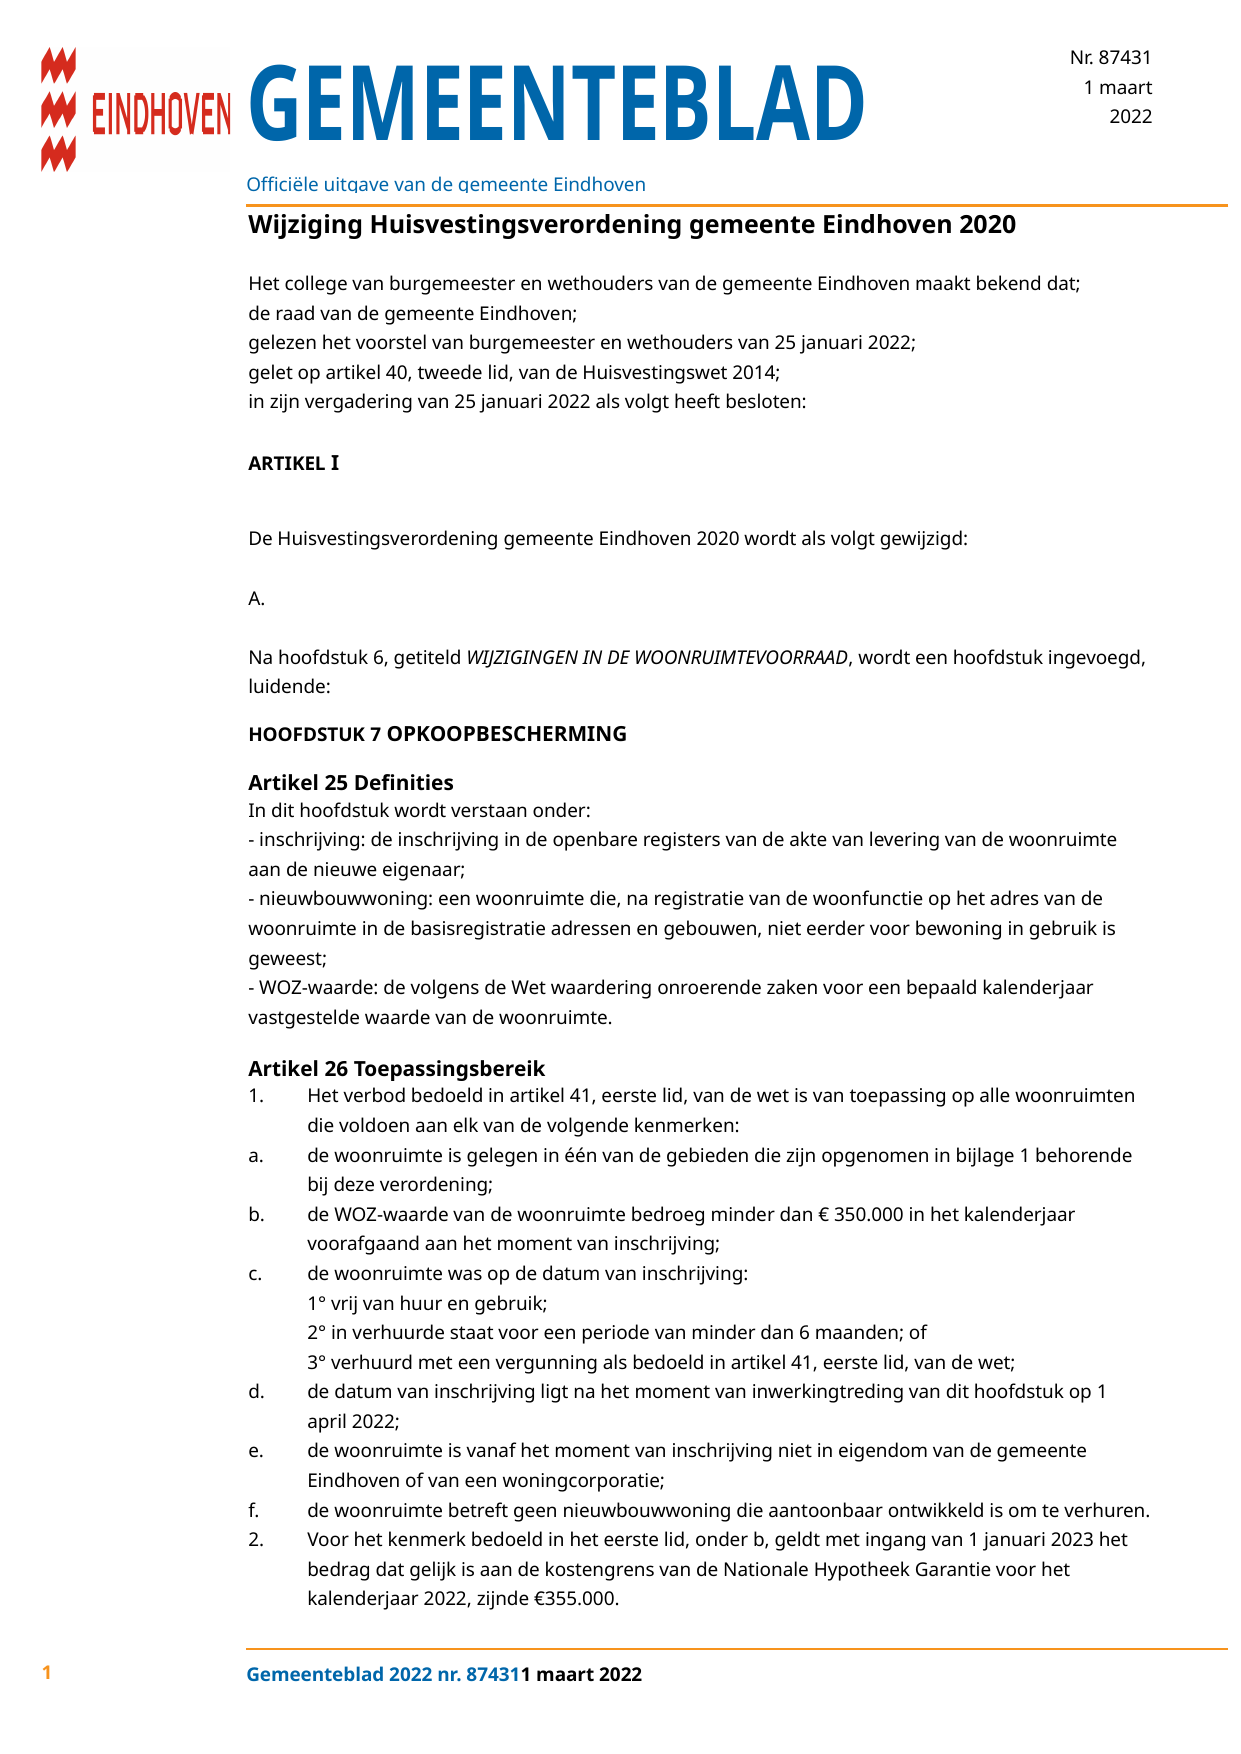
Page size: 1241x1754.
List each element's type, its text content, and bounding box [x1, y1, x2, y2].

list 3° verhuurd met een vergunning als bedoeld in artikel 41, eerste lid, van de wet; [248, 1349, 1152, 1375]
text Het college van burgemeester en wethouders van de gemeente Eindhoven maakt bekend dat; [248, 270, 1152, 296]
list de WOZ-waarde van de woonruimte bedroeg minder dan € 350.000 in het kalenderjaar voorafgaand aan het moment van inschrijving; [248, 1201, 1152, 1256]
list Het verbod bedoeld in artikel 41, eerste lid, van de wet is van toepassing op alle woonruimten die voldoen aan elk van de volgende kenmerken: [248, 1083, 1152, 1138]
text - nieuwbouwwoning: een woonruimte die, na registratie van de woonfunctie op het adres van de woonruimte in de basisregistratie adressen en gebouwen, niet eerder voor bewoning in gebruik is geweest; [248, 886, 1152, 970]
text In dit hoofdstuk wordt verstaan onder: [248, 797, 1152, 822]
text gelezen het voorstel van burgemeester en wethouders van 25 januari 2022; [248, 329, 1152, 355]
text De Huisvestingsverordening gemeente Eindhoven 2020 wordt als volgt gewijzigd: [248, 526, 1152, 551]
text - inschrijving: de inschrijving in de openbare registers van de akte van levering van de woonruimte aan de nieuwe eigenaar; [248, 826, 1152, 882]
list de woonruimte betreft geen nieuwbouwwoning die aantoonbaar ontwikkeld is om te verhuren. [248, 1497, 1152, 1523]
text in zijn vergadering van 25 januari 2022 als volgt heeft besloten: [248, 389, 1152, 414]
text Artikel 26 Toepassingsbereik [248, 1054, 1152, 1083]
picture [41, 47, 231, 172]
list de woonruimte is vanaf het moment van inschrijving niet in eigendom van de gemeente Eindhoven of van een woningcorporatie; [248, 1438, 1152, 1493]
text HOOFDSTUK 7 OPKOOPBESCHERMING [248, 719, 1152, 747]
list Voor het kenmerk bedoeld in het eerste lid, onder b, geldt met ingang van 1 januari 2023 het bedrag dat gelijk is aan de kostengrens van de Nationale Hypotheek Garantie voor het kalenderjaar 2022, zijnde €355.000. [248, 1526, 1152, 1611]
list de woonruimte was op de datum van inschrijving: [248, 1260, 1152, 1286]
text Na hoofdstuk 6, getiteld WIJZIGINGEN IN DE WOONRUIMTEVOORRAAD, wordt een hoofdstuk ingevoegd, luidende: [248, 644, 1152, 699]
text ARTIKEL I [248, 448, 1152, 476]
list 2° in verhuurde staat voor een periode van minder dan 6 maanden; of [248, 1319, 1152, 1345]
text A. [248, 585, 1152, 610]
list de woonruimte is gelegen in één van de gebieden die zijn opgenomen in bijlage 1 behorende bij deze verordening; [248, 1142, 1152, 1197]
list de datum van inschrijving ligt na het moment van inwerkingtreding van dit hoofdstuk op 1 april 2022; [248, 1378, 1152, 1434]
text de raad van de gemeente Eindhoven; [248, 300, 1152, 326]
list 1° vrij van huur en gebruik; [248, 1290, 1152, 1316]
text Wijziging Huisvestingsverordening gemeente Eindhoven 2020 [248, 207, 1152, 241]
text gelet op artikel 40, tweede lid, van de Huisvestingswet 2014; [248, 359, 1152, 385]
text - WOZ-waarde: de volgens de Wet waardering onroerende zaken voor een bepaald kalenderjaar vastgestelde waarde van de woonruimte. [248, 974, 1152, 1029]
text Artikel 25 Definities [248, 768, 1152, 797]
